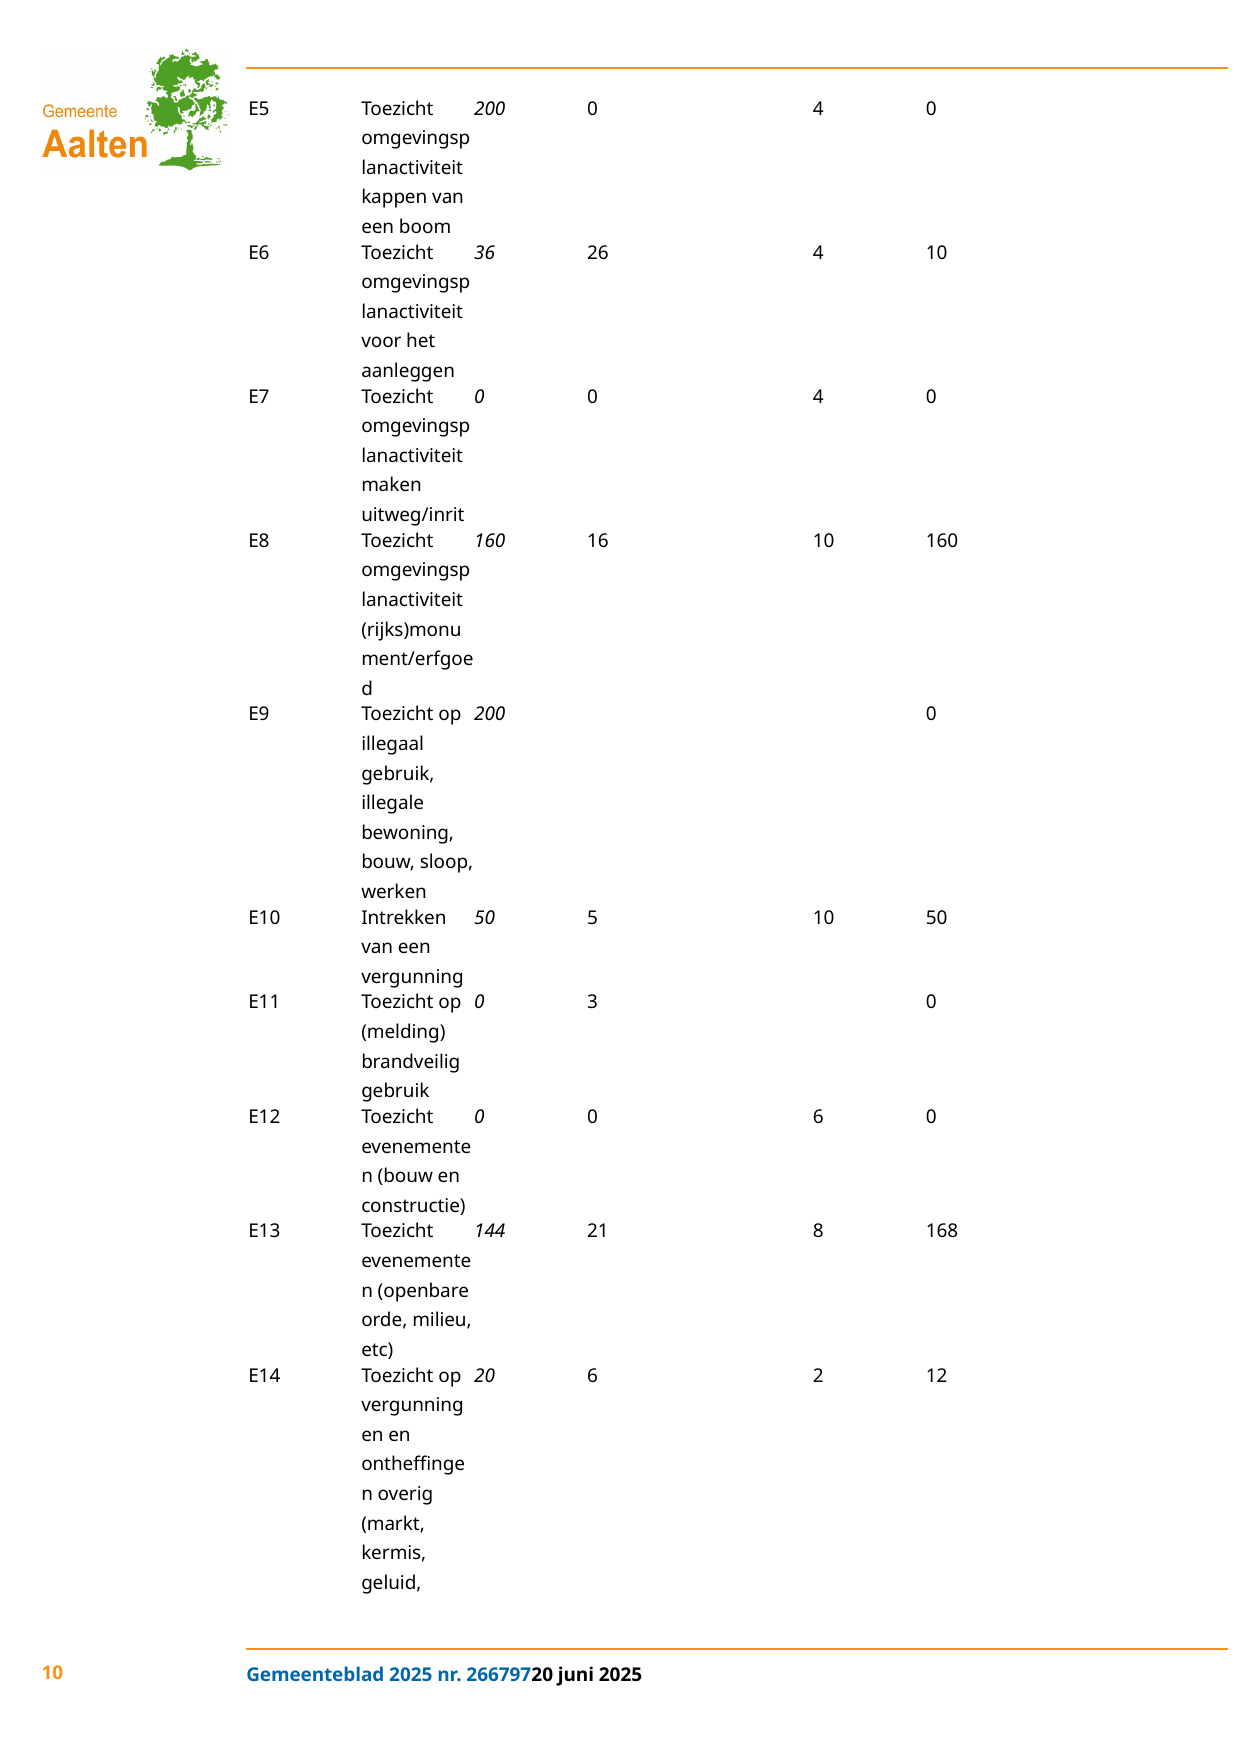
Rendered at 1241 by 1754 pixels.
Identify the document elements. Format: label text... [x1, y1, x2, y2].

table_cell [587, 701, 813, 904]
table_cell 160 [474, 527, 587, 701]
table_cell E7 [248, 383, 361, 527]
table_cell 20 [474, 1362, 587, 1594]
table_cell 5 [587, 904, 813, 989]
table_cell E9 [248, 701, 361, 904]
table_cell 0 [474, 989, 587, 1103]
table_cell E14 [248, 1362, 361, 1594]
table_cell 0 [474, 1103, 587, 1218]
table_cell E12 [248, 1103, 361, 1218]
table_cell 2 [813, 1362, 926, 1594]
table_cell Toezicht omgevingsplanactiviteit maken uitweg/inrit [361, 383, 474, 527]
table_cell 50 [926, 904, 1152, 989]
table_cell 0 [587, 95, 813, 239]
table_cell Toezicht op illegaal gebruik, illegale bewoning, bouw, sloop, werken [361, 701, 474, 904]
table_cell E6 [248, 239, 361, 383]
table_cell 36 [474, 239, 587, 383]
table_cell Toezicht op vergunningen en ontheffingen overig (markt, kermis, geluid, [361, 1362, 474, 1594]
table_cell Toezicht omgevingsplanactiviteit kappen van een boom [361, 95, 474, 239]
table_cell 0 [587, 1103, 813, 1218]
table_cell 0 [587, 383, 813, 527]
table_cell 0 [926, 701, 1152, 904]
table_cell 144 [474, 1218, 587, 1362]
picture [41, 47, 231, 172]
table_cell 26 [587, 239, 813, 383]
table_cell E10 [248, 904, 361, 989]
table_cell 0 [926, 1103, 1152, 1218]
table_cell 4 [813, 239, 926, 383]
table_cell Toezicht op (melding) brandveilig gebruik [361, 989, 474, 1103]
table_cell E5 [248, 95, 361, 239]
table_cell Toezicht evenementen (bouw en constructie) [361, 1103, 474, 1218]
table_cell 12 [926, 1362, 1152, 1594]
table_cell 10 [813, 527, 926, 701]
table_cell 8 [813, 1218, 926, 1362]
table_cell E11 [248, 989, 361, 1103]
table_cell Toezicht omgevingsplanactiviteit (rijks)monument/erfgoed [361, 527, 474, 701]
table_cell 4 [813, 383, 926, 527]
table_cell 6 [587, 1362, 813, 1594]
table_cell 21 [587, 1218, 813, 1362]
table_cell 6 [813, 1103, 926, 1218]
table_cell 160 [926, 527, 1152, 701]
table_cell 200 [474, 701, 587, 904]
table_cell [813, 989, 926, 1103]
table_cell Toezicht evenementen (openbare orde, milieu, etc) [361, 1218, 474, 1362]
table_cell 0 [926, 383, 1152, 527]
table_cell 10 [926, 239, 1152, 383]
table_cell E8 [248, 527, 361, 701]
table_cell [813, 701, 926, 904]
table_cell Intrekken van een vergunning [361, 904, 474, 989]
table_cell 3 [587, 989, 813, 1103]
table_cell 10 [813, 904, 926, 989]
table_cell 0 [926, 95, 1152, 239]
table_cell Toezicht omgevingsplanactiviteit voor het aanleggen [361, 239, 474, 383]
table_cell 16 [587, 527, 813, 701]
table_cell E13 [248, 1218, 361, 1362]
table_cell 0 [474, 383, 587, 527]
table_cell 200 [474, 95, 587, 239]
table_cell 4 [813, 95, 926, 239]
table_cell 168 [926, 1218, 1152, 1362]
table_cell 0 [926, 989, 1152, 1103]
table_cell 50 [474, 904, 587, 989]
